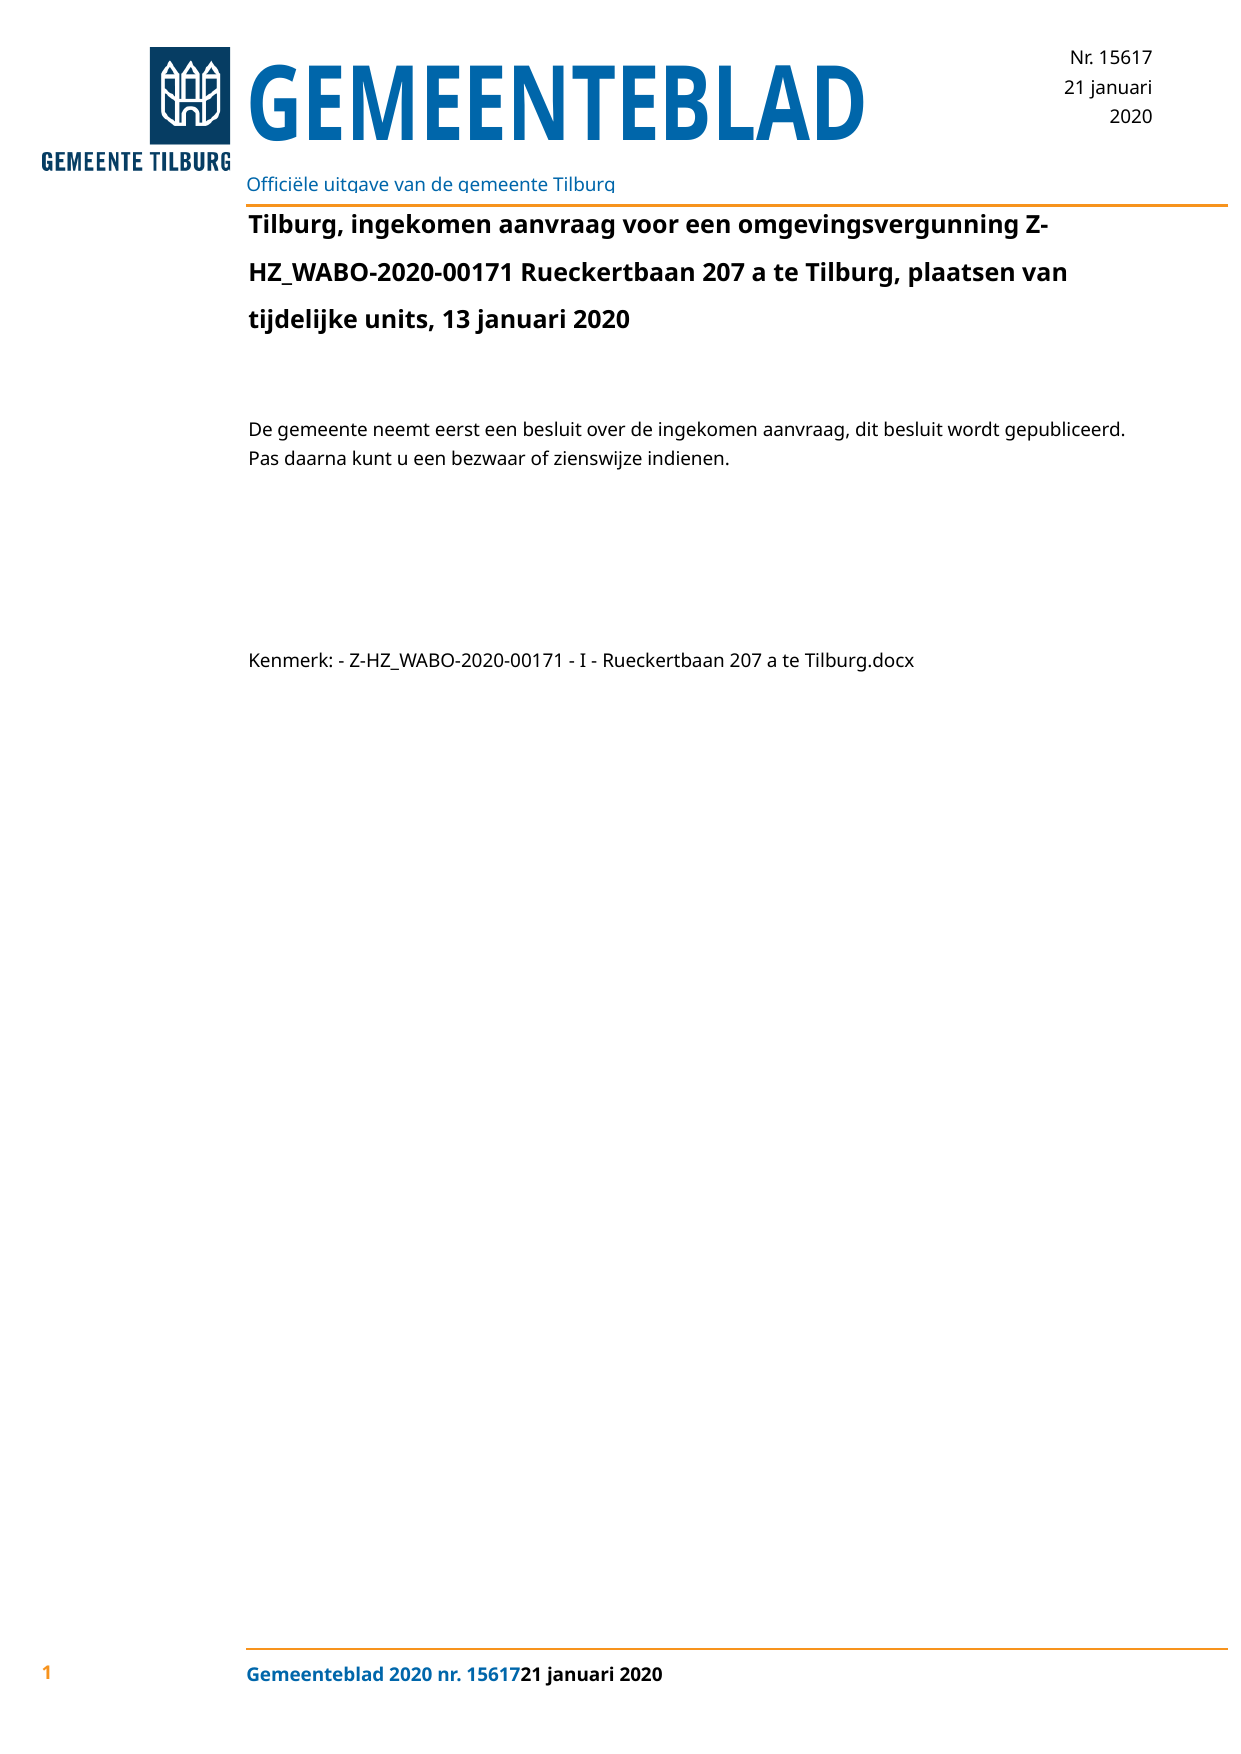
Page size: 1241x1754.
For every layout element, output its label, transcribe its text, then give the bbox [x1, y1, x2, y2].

text Tilburg, ingekomen aanvraag voor een omgevingsvergunning Z-HZ_WABO-2020-00171 Rueckertbaan 207 a te Tilburg, plaatsen van tijdelijke units, 13 januari 2020 [248, 207, 1152, 336]
text Kenmerk: - Z-HZ_WABO-2020-00171 - I - Rueckertbaan 207 a te Tilburg.docx [248, 647, 1152, 673]
text De gemeente neemt eerst een besluit over de ingekomen aanvraag, dit besluit wordt gepubliceerd. Pas daarna kunt u een bezwaar of zienswijze indienen. [248, 416, 1152, 471]
picture [41, 47, 231, 172]
